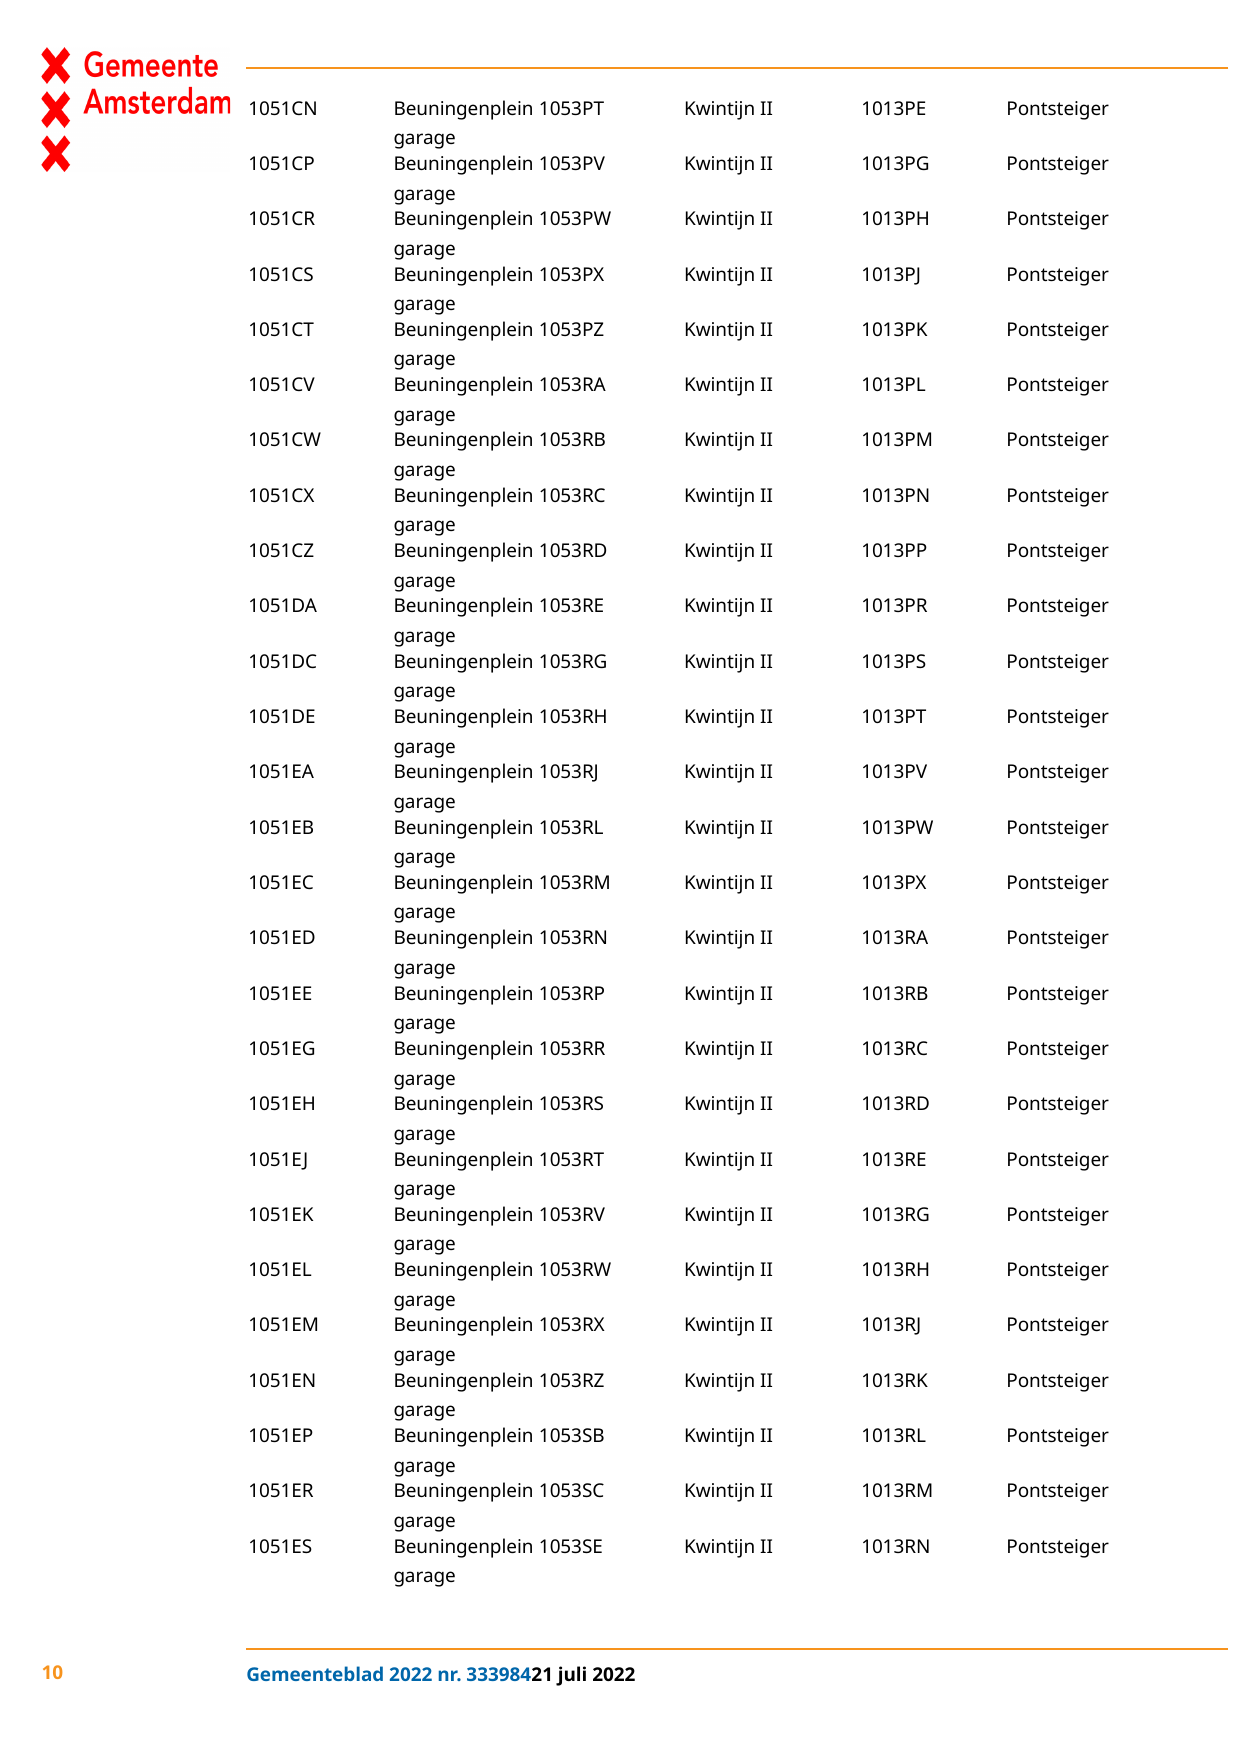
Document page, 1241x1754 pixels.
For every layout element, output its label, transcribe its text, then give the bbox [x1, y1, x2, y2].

table_cell 1053RN [539, 925, 684, 980]
table_cell Beuningenplein garage [393, 1146, 539, 1201]
table_cell Beuningenplein garage [393, 1035, 539, 1090]
table_cell Beuningenplein garage [393, 925, 539, 980]
table_cell Pontsteiger [1006, 593, 1152, 648]
table_cell 1013PN [861, 482, 1006, 537]
table_cell Pontsteiger [1006, 150, 1152, 205]
table_cell 1013PR [861, 593, 1006, 648]
table_cell 1013PV [861, 759, 1006, 814]
table_cell Kwintijn II [684, 1256, 861, 1312]
table_cell 1013RG [861, 1201, 1006, 1256]
table_cell Kwintijn II [684, 593, 861, 648]
table_cell 1053RE [539, 593, 684, 648]
table_cell Pontsteiger [1006, 1478, 1152, 1533]
table_cell 1013RD [861, 1090, 1006, 1146]
table_cell Kwintijn II [684, 759, 861, 814]
table_cell Kwintijn II [684, 1478, 861, 1533]
table_cell 1051EN [248, 1367, 393, 1422]
table_cell 1013PE [861, 95, 1006, 150]
table_cell 1051EJ [248, 1146, 393, 1201]
table_cell Pontsteiger [1006, 427, 1152, 482]
table_cell Kwintijn II [684, 703, 861, 758]
table_cell Kwintijn II [684, 150, 861, 205]
table_cell Kwintijn II [684, 869, 861, 924]
table_cell 1053RX [539, 1312, 684, 1367]
table_cell Pontsteiger [1006, 703, 1152, 758]
table_cell Pontsteiger [1006, 814, 1152, 869]
table_cell Kwintijn II [684, 1422, 861, 1478]
table_cell 1051EG [248, 1035, 393, 1090]
table_cell 1013RA [861, 925, 1006, 980]
table_cell Beuningenplein garage [393, 1422, 539, 1478]
table_cell 1053RG [539, 648, 684, 703]
table_cell Pontsteiger [1006, 925, 1152, 980]
table_cell 1013PS [861, 648, 1006, 703]
table_cell Beuningenplein garage [393, 205, 539, 261]
table_cell 1051EE [248, 980, 393, 1035]
table_cell 1053SB [539, 1422, 684, 1478]
table_cell 1051CN [248, 95, 393, 150]
table_cell 1051DE [248, 703, 393, 758]
table_cell Beuningenplein garage [393, 150, 539, 205]
table_cell Kwintijn II [684, 1533, 861, 1588]
table_cell 1053RA [539, 371, 684, 427]
table_cell Kwintijn II [684, 537, 861, 593]
table_cell 1053RZ [539, 1367, 684, 1422]
table_cell 1053SC [539, 1478, 684, 1533]
table_cell 1053PV [539, 150, 684, 205]
table_cell Pontsteiger [1006, 1146, 1152, 1201]
table_cell Kwintijn II [684, 1146, 861, 1201]
table_cell Pontsteiger [1006, 1035, 1152, 1090]
table_cell 1051ED [248, 925, 393, 980]
table_cell Beuningenplein garage [393, 593, 539, 648]
table_cell 1051EK [248, 1201, 393, 1256]
table_cell Beuningenplein garage [393, 1367, 539, 1422]
table_cell 1013RC [861, 1035, 1006, 1090]
table_cell Pontsteiger [1006, 1422, 1152, 1478]
table_cell Pontsteiger [1006, 371, 1152, 427]
table_cell Kwintijn II [684, 95, 861, 150]
table_cell Kwintijn II [684, 1035, 861, 1090]
table_cell Beuningenplein garage [393, 1478, 539, 1533]
table_cell 1013PW [861, 814, 1006, 869]
table_cell 1053PT [539, 95, 684, 150]
table_cell 1053RV [539, 1201, 684, 1256]
table_cell 1013RE [861, 1146, 1006, 1201]
table_cell Kwintijn II [684, 316, 861, 371]
table_cell Pontsteiger [1006, 1367, 1152, 1422]
table_cell Beuningenplein garage [393, 759, 539, 814]
table_cell Kwintijn II [684, 1312, 861, 1367]
table_cell 1013PX [861, 869, 1006, 924]
table_cell Kwintijn II [684, 261, 861, 316]
table_cell Beuningenplein garage [393, 1090, 539, 1146]
table_cell 1051ER [248, 1478, 393, 1533]
table_cell Beuningenplein garage [393, 482, 539, 537]
table_cell 1053PW [539, 205, 684, 261]
table_cell 1013PK [861, 316, 1006, 371]
table_cell 1051EL [248, 1256, 393, 1312]
table_cell Pontsteiger [1006, 316, 1152, 371]
table_cell 1051EA [248, 759, 393, 814]
table_cell Kwintijn II [684, 205, 861, 261]
table_cell 1013PP [861, 537, 1006, 593]
table_cell Beuningenplein garage [393, 703, 539, 758]
table_cell 1053RJ [539, 759, 684, 814]
table_cell Kwintijn II [684, 980, 861, 1035]
table_cell Beuningenplein garage [393, 95, 539, 150]
table_cell 1053RD [539, 537, 684, 593]
table_cell 1051CV [248, 371, 393, 427]
table_cell 1013RK [861, 1367, 1006, 1422]
table_cell 1053RC [539, 482, 684, 537]
table_cell Beuningenplein garage [393, 814, 539, 869]
table_cell 1013PT [861, 703, 1006, 758]
table_cell Pontsteiger [1006, 261, 1152, 316]
table_cell 1051CP [248, 150, 393, 205]
table_cell 1051DC [248, 648, 393, 703]
table_cell Pontsteiger [1006, 980, 1152, 1035]
table_cell Beuningenplein garage [393, 648, 539, 703]
table_cell 1013RN [861, 1533, 1006, 1588]
table_cell Beuningenplein garage [393, 316, 539, 371]
table_cell 1051EB [248, 814, 393, 869]
table_cell 1053PX [539, 261, 684, 316]
table_cell Kwintijn II [684, 1367, 861, 1422]
table_cell Kwintijn II [684, 482, 861, 537]
table_cell Beuningenplein garage [393, 869, 539, 924]
table_cell Beuningenplein garage [393, 1312, 539, 1367]
table_cell Kwintijn II [684, 427, 861, 482]
table_cell 1013PH [861, 205, 1006, 261]
table_cell 1013RH [861, 1256, 1006, 1312]
table_cell Pontsteiger [1006, 1312, 1152, 1367]
table_cell 1053RL [539, 814, 684, 869]
table_cell Beuningenplein garage [393, 1256, 539, 1312]
table_cell 1051CZ [248, 537, 393, 593]
table_cell 1053RM [539, 869, 684, 924]
table_cell Beuningenplein garage [393, 427, 539, 482]
table_cell 1013PL [861, 371, 1006, 427]
table_cell Kwintijn II [684, 925, 861, 980]
table_cell 1013PM [861, 427, 1006, 482]
table_cell 1053RW [539, 1256, 684, 1312]
table_cell 1053RT [539, 1146, 684, 1201]
table_cell Pontsteiger [1006, 1201, 1152, 1256]
table_cell 1051CR [248, 205, 393, 261]
table_cell Pontsteiger [1006, 869, 1152, 924]
table_cell 1051EP [248, 1422, 393, 1478]
table_cell 1051CT [248, 316, 393, 371]
table_cell Beuningenplein garage [393, 537, 539, 593]
table_cell 1051DA [248, 593, 393, 648]
table_cell Pontsteiger [1006, 1256, 1152, 1312]
table_cell 1053RB [539, 427, 684, 482]
table_cell Pontsteiger [1006, 95, 1152, 150]
table_cell Pontsteiger [1006, 759, 1152, 814]
table_cell Beuningenplein garage [393, 261, 539, 316]
table_cell 1051CW [248, 427, 393, 482]
table_cell 1053SE [539, 1533, 684, 1588]
table_cell Pontsteiger [1006, 1090, 1152, 1146]
table_cell Kwintijn II [684, 1090, 861, 1146]
table_cell 1051CX [248, 482, 393, 537]
table_cell 1051EH [248, 1090, 393, 1146]
table_cell 1013RB [861, 980, 1006, 1035]
table_cell 1053RH [539, 703, 684, 758]
table_cell Kwintijn II [684, 1201, 861, 1256]
table_cell 1053PZ [539, 316, 684, 371]
table_cell Pontsteiger [1006, 537, 1152, 593]
table_cell Pontsteiger [1006, 482, 1152, 537]
table_cell Pontsteiger [1006, 1533, 1152, 1588]
table_cell 1053RP [539, 980, 684, 1035]
table_cell 1013RL [861, 1422, 1006, 1478]
table_cell Pontsteiger [1006, 205, 1152, 261]
table_cell Pontsteiger [1006, 648, 1152, 703]
table_cell 1051CS [248, 261, 393, 316]
table_cell 1053RS [539, 1090, 684, 1146]
table_cell 1051EC [248, 869, 393, 924]
table_cell Kwintijn II [684, 814, 861, 869]
table_cell Kwintijn II [684, 371, 861, 427]
table_cell 1013PG [861, 150, 1006, 205]
table_cell 1053RR [539, 1035, 684, 1090]
picture [41, 47, 231, 172]
table_cell Beuningenplein garage [393, 980, 539, 1035]
table_cell Beuningenplein garage [393, 371, 539, 427]
table_cell 1051ES [248, 1533, 393, 1588]
table_cell Kwintijn II [684, 648, 861, 703]
table_cell Beuningenplein garage [393, 1201, 539, 1256]
table_cell 1013PJ [861, 261, 1006, 316]
table_cell Beuningenplein garage [393, 1533, 539, 1588]
table_cell 1013RM [861, 1478, 1006, 1533]
table_cell 1051EM [248, 1312, 393, 1367]
table_cell 1013RJ [861, 1312, 1006, 1367]
